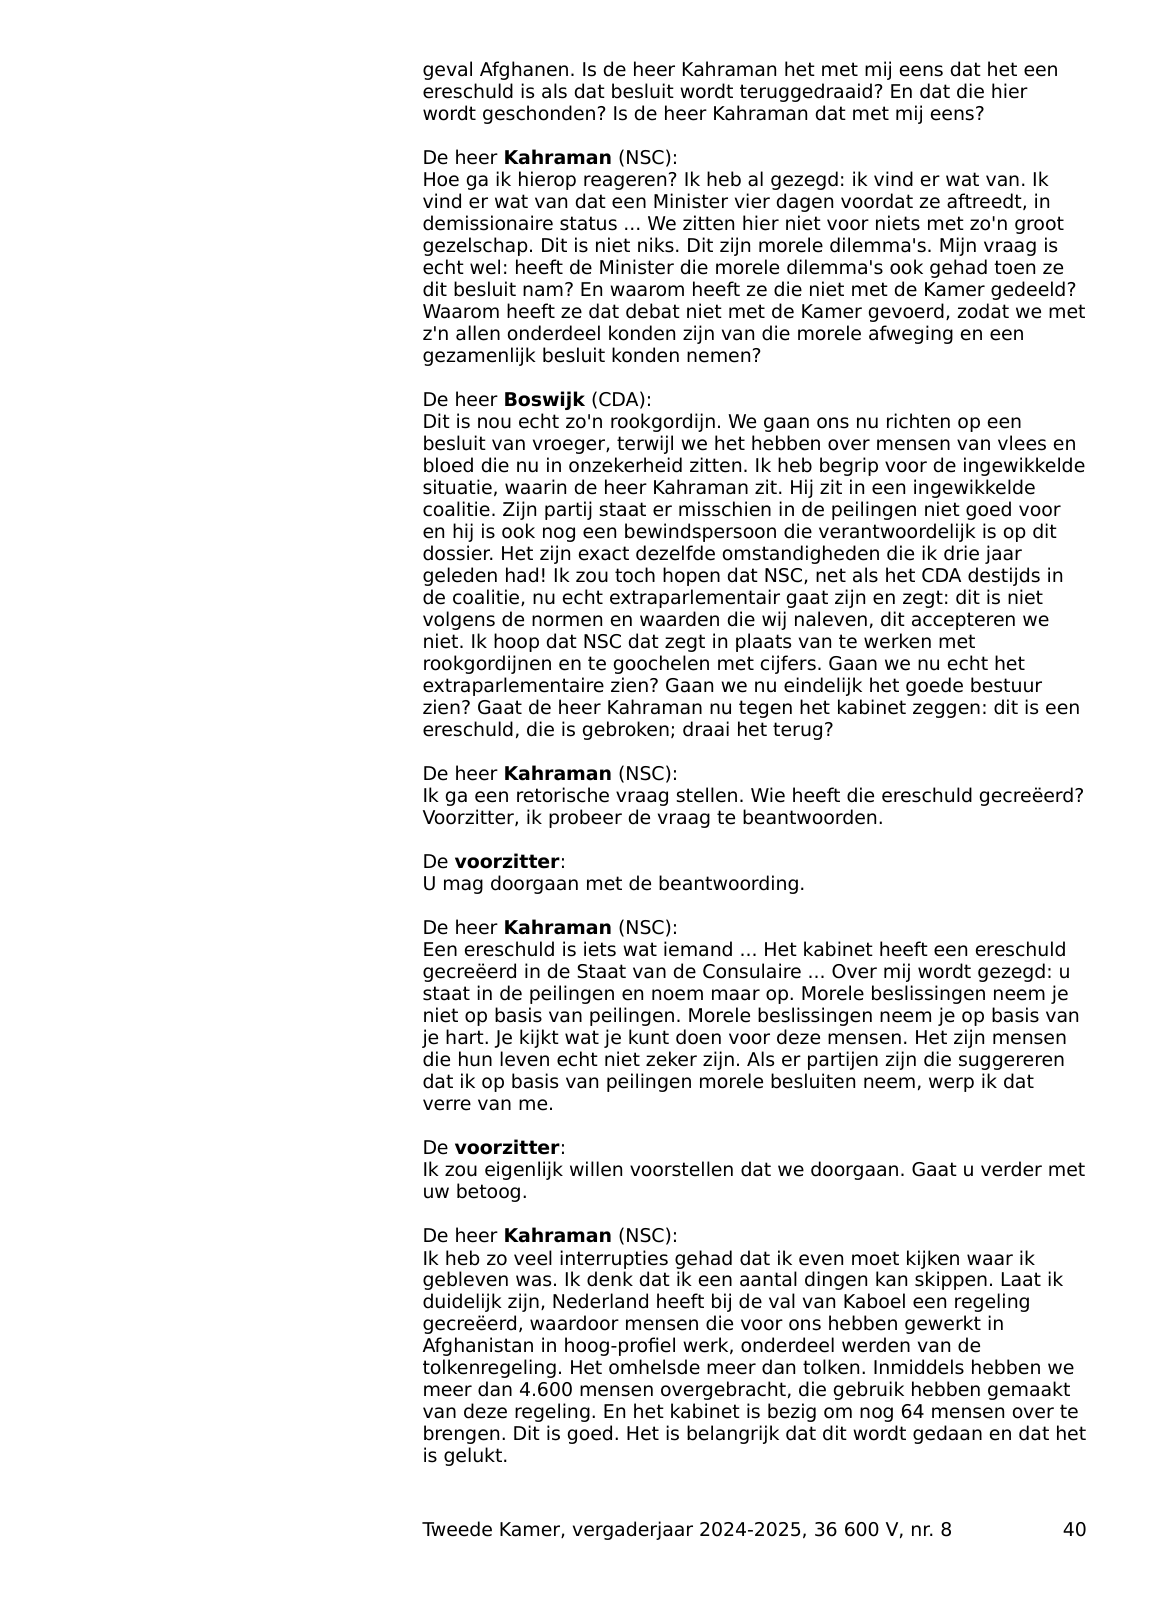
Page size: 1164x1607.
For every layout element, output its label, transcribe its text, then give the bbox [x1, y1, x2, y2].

text De heer Kahraman (NSC): [422, 1225, 1087, 1247]
text De voorzitter: [422, 851, 1087, 873]
text Ik zou eigenlijk willen voorstellen dat we doorgaan. Gaat u verder met uw betoog. [422, 1159, 1087, 1203]
text De voorzitter: [422, 1137, 1087, 1159]
text Dit is nou echt zo'n rookgordijn. We gaan ons nu richten op een besluit van vroeger, terwijl we het hebben over mensen van vlees en bloed die nu in onzekerheid zitten. Ik heb begrip voor de ingewikkelde situatie, waarin de heer Kahraman zit. Hij zit in een ingewikkelde coalitie. Zijn partij staat er misschien in de peilingen niet goed voor en hij is ook nog een bewindspersoon die verantwoordelijk is op dit dossier. Het zijn exact dezelfde omstandigheden die ik drie jaar geleden had! Ik zou toch hopen dat NSC, net als het CDA destijds in de coalitie, nu echt extraparlementair gaat zijn en zegt: dit is niet volgens de normen en waarden die wij naleven, dit accepteren we niet. Ik hoop dat NSC dat zegt in plaats van te werken met rookgordijnen en te goochelen met cijfers. Gaan we nu echt het extraparlementaire zien? Gaan we nu eindelijk het goede bestuur zien? Gaat de heer Kahraman nu tegen het kabinet zeggen: dit is een ereschuld, die is gebroken; draai het terug? [422, 411, 1087, 741]
text Ik heb zo veel interrupties gehad dat ik even moet kijken waar ik gebleven was. Ik denk dat ik een aantal dingen kan skippen. Laat ik duidelijk zijn, Nederland heeft bij de val van Kaboel een regeling gecreëerd, waardoor mensen die voor ons hebben gewerkt in Afghanistan in hoog-profiel werk, onderdeel werden van de tolkenregeling. Het omhelsde meer dan tolken. Inmiddels hebben we meer dan 4.600 mensen overgebracht, die gebruik hebben gemaakt van deze regeling. En het kabinet is bezig om nog 64 mensen over te brengen. Dit is goed. Het is belangrijk dat dit wordt gedaan en dat het is gelukt. [422, 1247, 1087, 1467]
text De heer Kahraman (NSC): [422, 147, 1087, 169]
text Een ereschuld is iets wat iemand ... Het kabinet heeft een ereschuld gecreëerd in de Staat van de Consulaire ... Over mij wordt gezegd: u staat in de peilingen en noem maar op. Morele beslissingen neem je niet op basis van peilingen. Morele beslissingen neem je op basis van je hart. Je kijkt wat je kunt doen voor deze mensen. Het zijn mensen die hun leven echt niet zeker zijn. Als er partijen zijn die suggereren dat ik op basis van peilingen morele besluiten neem, werp ik dat verre van me. [422, 939, 1087, 1115]
text De heer Boswijk (CDA): [422, 389, 1087, 411]
text Hoe ga ik hierop reageren? Ik heb al gezegd: ik vind er wat van. Ik vind er wat van dat een Minister vier dagen voordat ze aftreedt, in demissionaire status ... We zitten hier niet voor niets met zo'n groot gezelschap. Dit is niet niks. Dit zijn morele dilemma's. Mijn vraag is echt wel: heeft de Minister die morele dilemma's ook gehad toen ze dit besluit nam? En waarom heeft ze die niet met de Kamer gedeeld? Waarom heeft ze dat debat niet met de Kamer gevoerd, zodat we met z'n allen onderdeel konden zijn van die morele afweging en een gezamenlijk besluit konden nemen? [422, 169, 1087, 367]
text De heer Kahraman (NSC): [422, 763, 1087, 785]
text De heer Kahraman (NSC): [422, 917, 1087, 939]
text U mag doorgaan met de beantwoording. [422, 873, 1087, 895]
text geval Afghanen. Is de heer Kahraman het met mij eens dat het een ereschuld is als dat besluit wordt teruggedraaid? En dat die hier wordt geschonden? Is de heer Kahraman dat met mij eens? [422, 59, 1087, 125]
text Ik ga een retorische vraag stellen. Wie heeft die ereschuld gecreëerd? Voorzitter, ik probeer de vraag te beantwoorden. [422, 785, 1087, 829]
